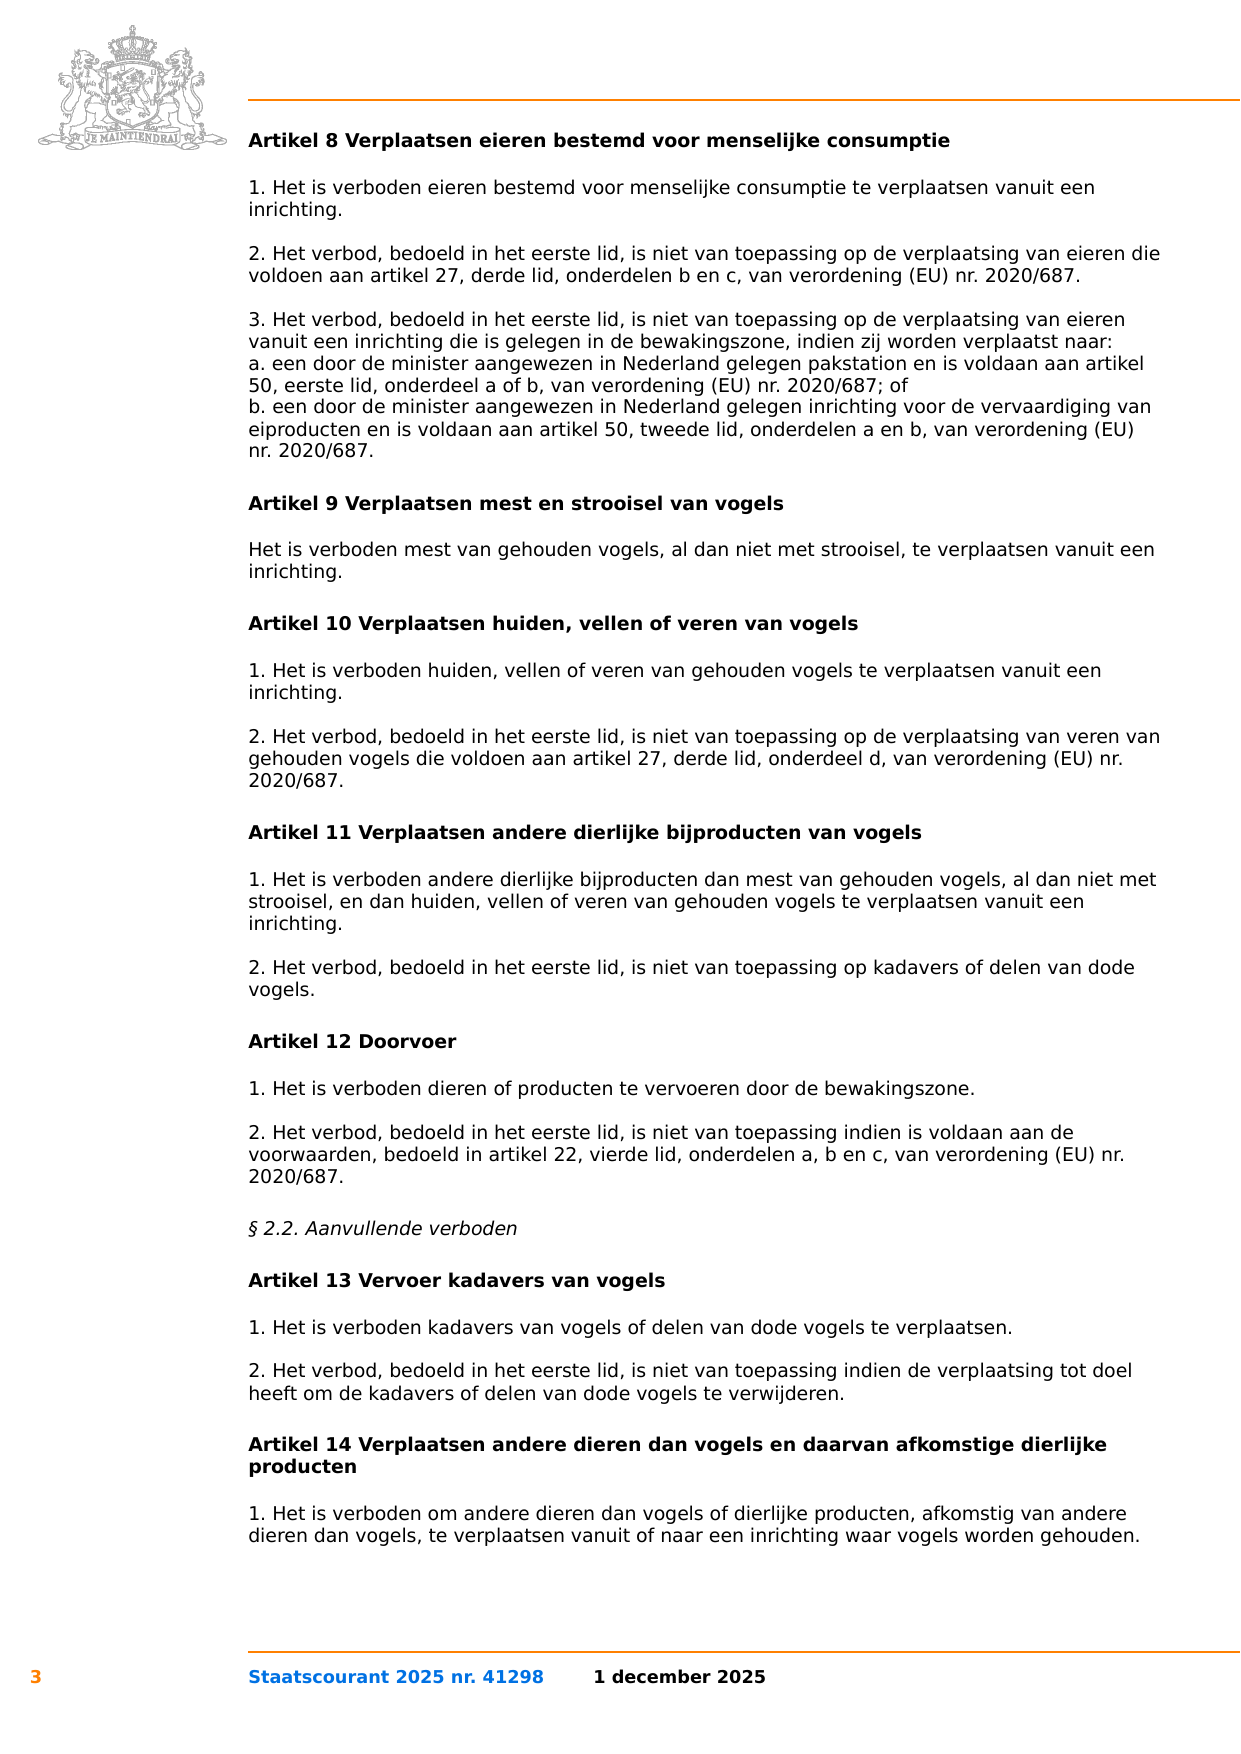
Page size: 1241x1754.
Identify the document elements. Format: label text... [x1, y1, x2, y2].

text Het is verboden mest van gehouden vogels, al dan niet met strooisel, te verplaatsen vanuit een inrichting. [248, 539, 1163, 583]
subtitle § 2.2. Aanvullende verboden [248, 1218, 1163, 1239]
text 2. Het verbod, bedoeld in het eerste lid, is niet van toepassing op de verplaatsing van veren van gehouden vogels die voldoen aan artikel 27, derde lid, onderdeel d, van verordening (EU) nr. 2020/687. [248, 726, 1163, 792]
text 1. Het is verboden eieren bestemd voor menselijke consumptie te verplaatsen vanuit een inrichting. [248, 177, 1163, 221]
text 3. Het verbod, bedoeld in het eerste lid, is niet van toepassing op de verplaatsing van eieren vanuit een inrichting die is gelegen in de bewakingszone, indien zij worden verplaatst naar: [248, 308, 1163, 352]
text 1. Het is verboden kadavers van vogels of delen van dode vogels te verplaatsen. [248, 1317, 1163, 1338]
text 1. Het is verboden dieren of producten te vervoeren door de bewakingszone. [248, 1078, 1163, 1100]
text 2. Het verbod, bedoeld in het eerste lid, is niet van toepassing indien is voldaan aan de voorwaarden, bedoeld in artikel 22, vierde lid, onderdelen a, b en c, van verordening (EU) nr. 2020/687. [248, 1122, 1163, 1188]
picture [38, 25, 227, 150]
text 2. Het verbod, bedoeld in het eerste lid, is niet van toepassing op kadavers of delen van dode vogels. [248, 957, 1163, 1001]
subtitle Artikel 8 Verplaatsen eieren bestemd voor menselijke consumptie [248, 130, 1163, 152]
text 1. Het is verboden om andere dieren dan vogels of dierlijke producten, afkomstig van andere dieren dan vogels, te verplaatsen vanuit of naar een inrichting waar vogels worden gehouden. [248, 1503, 1163, 1547]
subtitle Artikel 10 Verplaatsen huiden, vellen of veren van vogels [248, 613, 1163, 635]
subtitle Artikel 11 Verplaatsen andere dierlijke bijproducten van vogels [248, 822, 1163, 844]
text 2. Het verbod, bedoeld in het eerste lid, is niet van toepassing op de verplaatsing van eieren die voldoen aan artikel 27, derde lid, onderdelen b en c, van verordening (EU) nr. 2020/687. [248, 243, 1163, 287]
text 2. Het verbod, bedoeld in het eerste lid, is niet van toepassing indien de verplaatsing tot doel heeft om de kadavers of delen van dode vogels te verwijderen. [248, 1360, 1163, 1404]
text a. een door de minister aangewezen in Nederland gelegen pakstation en is voldaan aan artikel 50, eerste lid, onderdeel a of b, van verordening (EU) nr. 2020/687; of [248, 352, 1163, 396]
text 1. Het is verboden andere dierlijke bijproducten dan mest van gehouden vogels, al dan niet met strooisel, en dan huiden, vellen of veren van gehouden vogels te verplaatsen vanuit een inrichting. [248, 869, 1163, 935]
text b. een door de minister aangewezen in Nederland gelegen inrichting voor de vervaardiging van eiproducten en is voldaan aan artikel 50, tweede lid, onderdelen a en b, van verordening (EU) nr. 2020/687. [248, 396, 1163, 462]
subtitle Artikel 9 Verplaatsen mest en strooisel van vogels [248, 492, 1163, 514]
subtitle Artikel 12 Doorvoer [248, 1031, 1163, 1053]
subtitle Artikel 14 Verplaatsen andere dieren dan vogels en daarvan afkomstige dierlijke producten [248, 1434, 1163, 1478]
text 1. Het is verboden huiden, vellen of veren van gehouden vogels te verplaatsen vanuit een inrichting. [248, 660, 1163, 704]
subtitle Artikel 13 Vervoer kadavers van vogels [248, 1269, 1163, 1292]
